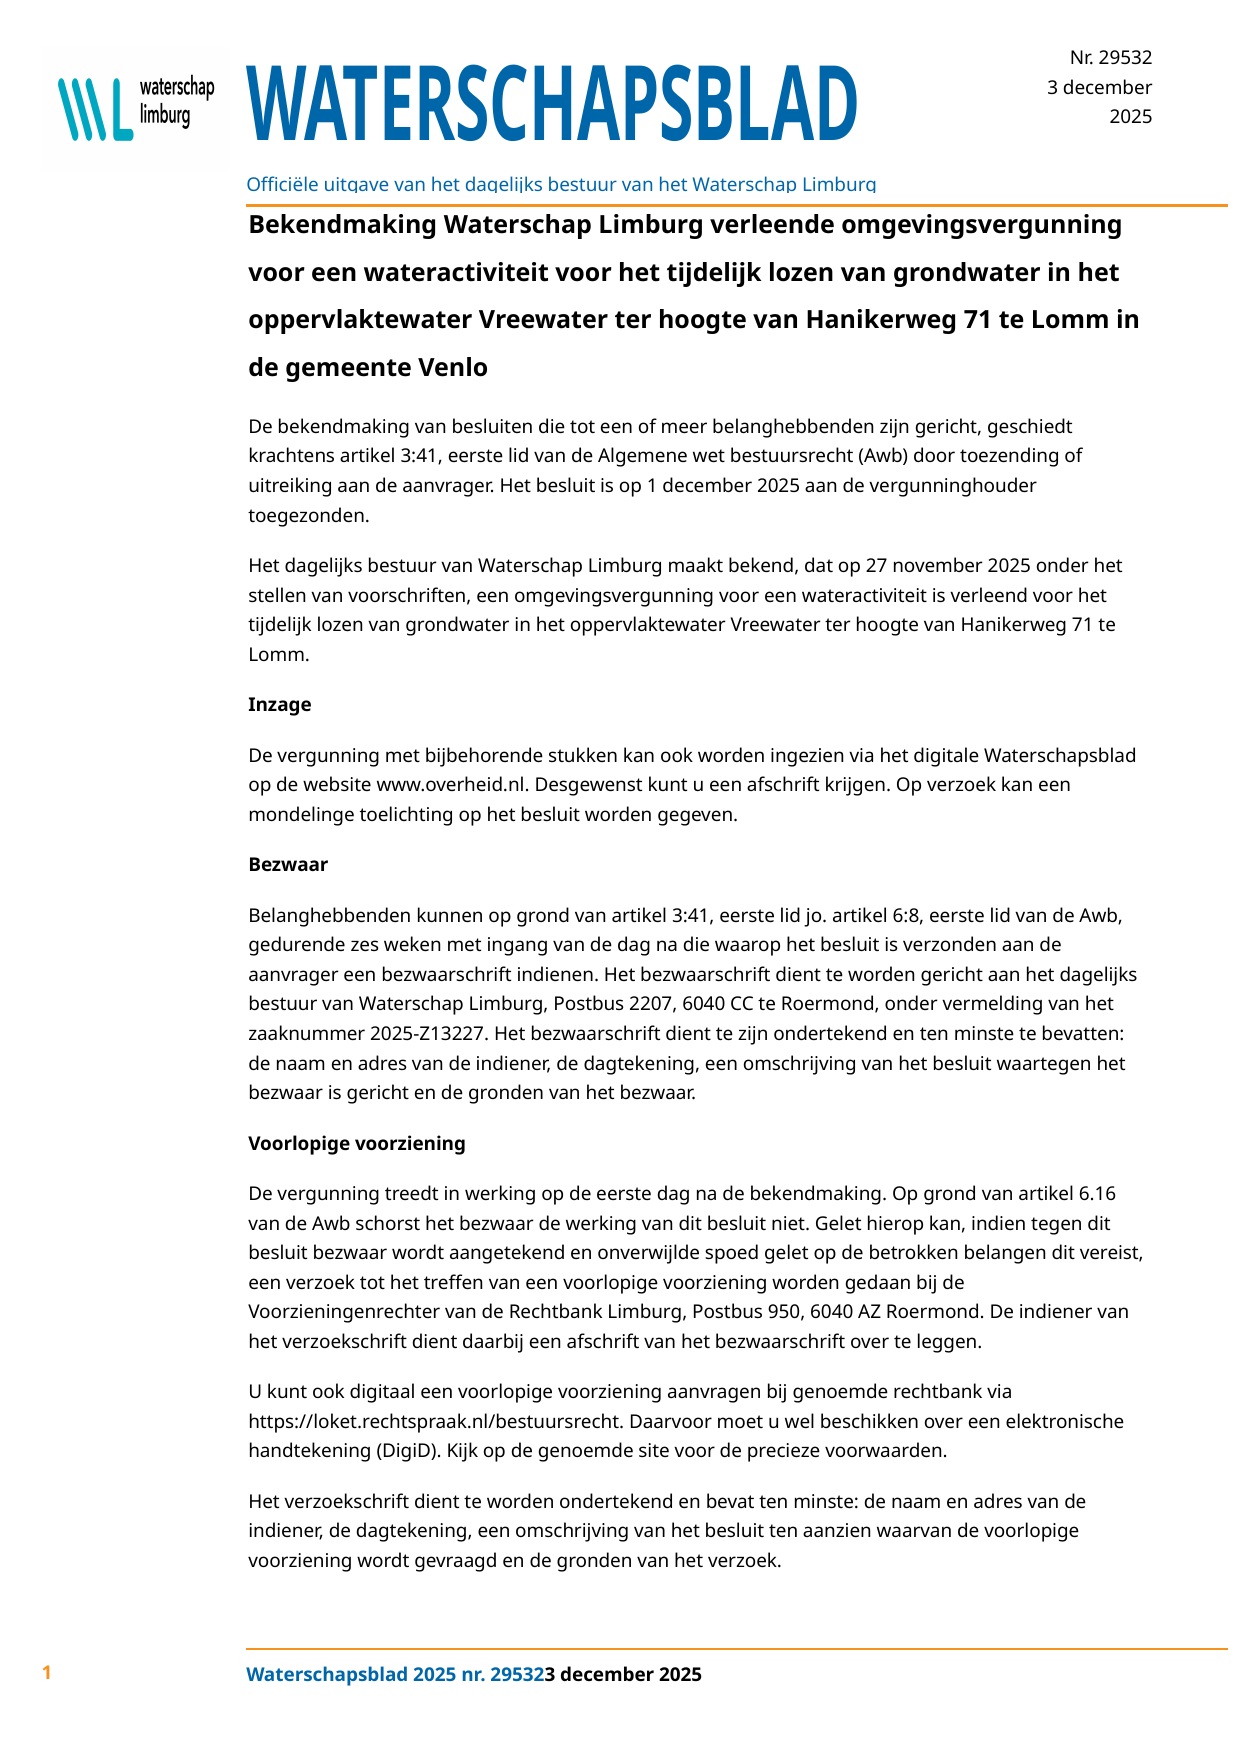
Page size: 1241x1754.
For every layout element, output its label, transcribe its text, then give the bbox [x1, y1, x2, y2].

text Bekendmaking Waterschap Limburg verleende omgevingsvergunning voor een wateractiviteit voor het tijdelijk lozen van grondwater in het oppervlaktewater Vreewater ter hoogte van Hanikerweg 71 te Lomm in de gemeente Venlo [248, 207, 1152, 384]
text De bekendmaking van besluiten die tot een of meer belanghebbenden zijn gericht, geschiedt krachtens artikel 3:41, eerste lid van de Algemene wet bestuursrecht (Awb) door toezending of uitreiking aan de aanvrager. Het besluit is op 1 december 2025 aan de vergunninghouder toegezonden. [248, 413, 1152, 528]
text Inzage [248, 691, 1152, 717]
text Het dagelijks bestuur van Waterschap Limburg maakt bekend, dat op 27 november 2025 onder het stellen van voorschriften, een omgevingsvergunning voor een wateractiviteit is verleend voor het tijdelijk lozen van grondwater in het oppervlaktewater Vreewater ter hoogte van Hanikerweg 71 te Lomm. [248, 552, 1152, 667]
text Belanghebbenden kunnen op grond van artikel 3:41, eerste lid jo. artikel 6:8, eerste lid van de Awb, gedurende zes weken met ingang van de dag na die waarop het besluit is verzonden aan de aanvrager een bezwaarschrift indienen. Het bezwaarschrift dient te worden gericht aan het dagelijks bestuur van Waterschap Limburg, Postbus 2207, 6040 CC te Roermond, onder vermelding van het zaaknummer 2025-Z13227. Het bezwaarschrift dient te zijn ondertekend en ten minste te bevatten: de naam en adres van de indiener, de dagtekening, een omschrijving van het besluit waartegen het bezwaar is gericht en de gronden van het bezwaar. [248, 902, 1152, 1105]
picture [41, 47, 231, 172]
text Bezwaar [248, 851, 1152, 877]
text De vergunning treedt in werking op de eerste dag na de bekendmaking. Op grond van artikel 6.16 van de Awb schorst het bezwaar de werking van dit besluit niet. Gelet hierop kan, indien tegen dit besluit bezwaar wordt aangetekend en onverwijlde spoed gelet op de betrokken belangen dit vereist, een verzoek tot het treffen van een voorlopige voorziening worden gedaan bij de Voorzieningenrechter van de Rechtbank Limburg, Postbus 950, 6040 AZ Roermond. De indiener van het verzoekschrift dient daarbij een afschrift van het bezwaarschrift over te leggen. [248, 1180, 1152, 1354]
text Voorlopige voorziening [248, 1130, 1152, 1156]
text U kunt ook digitaal een voorlopige voorziening aanvragen bij genoemde rechtbank via https://loket.rechtspraak.nl/bestuursrecht. Daarvoor moet u wel beschikken over een elektronische handtekening (DigiD). Kijk op de genoemde site voor de precieze voorwaarden. [248, 1378, 1152, 1463]
text De vergunning met bijbehorende stukken kan ook worden ingezien via het digitale Waterschapsblad op de website www.overheid.nl. Desgewenst kunt u een afschrift krijgen. Op verzoek kan een mondelinge toelichting op het besluit worden gegeven. [248, 742, 1152, 827]
text Het verzoekschrift dient te worden ondertekend en bevat ten minste: de naam en adres van de indiener, de dagtekening, een omschrijving van het besluit ten aanzien waarvan de voorlopige voorziening wordt gevraagd en de gronden van het verzoek. [248, 1488, 1152, 1573]
